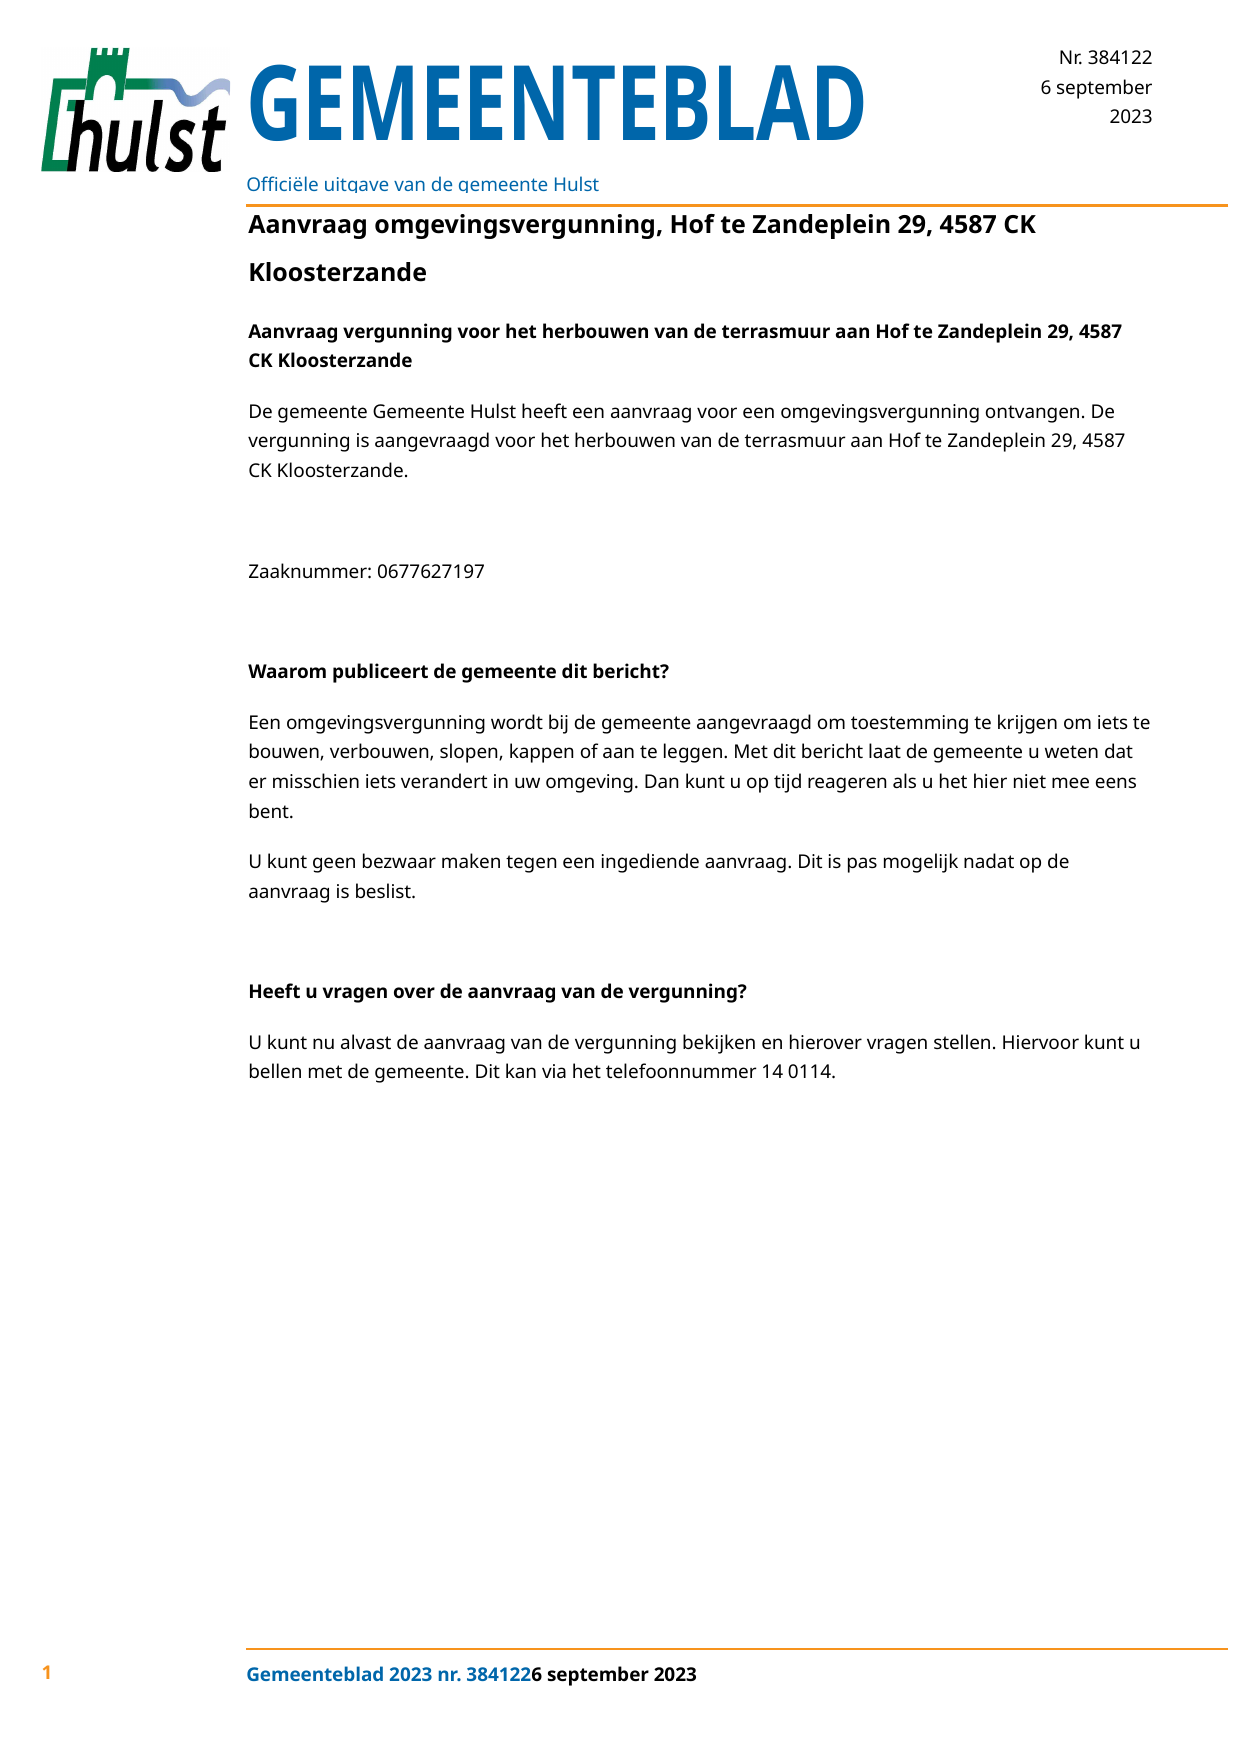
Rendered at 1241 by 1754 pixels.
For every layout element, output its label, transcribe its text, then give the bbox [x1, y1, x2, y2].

text Een omgevingsvergunning wordt bij de gemeente aangevraagd om toestemming te krijgen om iets te bouwen, verbouwen, slopen, kappen of aan te leggen. Met dit bericht laat de gemeente u weten dat er misschien iets verandert in uw omgeving. Dan kunt u op tijd reageren als u het hier niet mee eens bent. [248, 709, 1152, 824]
text Aanvraag vergunning voor het herbouwen van de terrasmuur aan Hof te Zandeplein 29, 4587 CK Kloosterzande [248, 318, 1152, 373]
text U kunt geen bezwaar maken tegen een ingediende aanvraag. Dit is pas mogelijk nadat op de aanvraag is beslist. [248, 848, 1152, 904]
text De gemeente Gemeente Hulst heeft een aanvraag voor een omgevingsvergunning ontvangen. De vergunning is aangevraagd voor het herbouwen van de terrasmuur aan Hof te Zandeplein 29, 4587 CK Kloosterzande. [248, 398, 1152, 483]
text U kunt nu alvast de aanvraag van de vergunning bekijken en hierover vragen stellen. Hiervoor kunt u bellen met de gemeente. Dit kan via het telefoonnummer 14 0114. [248, 1029, 1152, 1084]
picture [41, 47, 231, 172]
text Aanvraag omgevingsvergunning, Hof te Zandeplein 29, 4587 CK Kloosterzande [248, 207, 1152, 288]
text Heeft u vragen over de aanvraag van de vergunning? [248, 979, 1152, 1004]
text Zaaknummer: 0677627197 [248, 558, 1152, 584]
text Waarom publiceert de gemeente dit bericht? [248, 659, 1152, 684]
